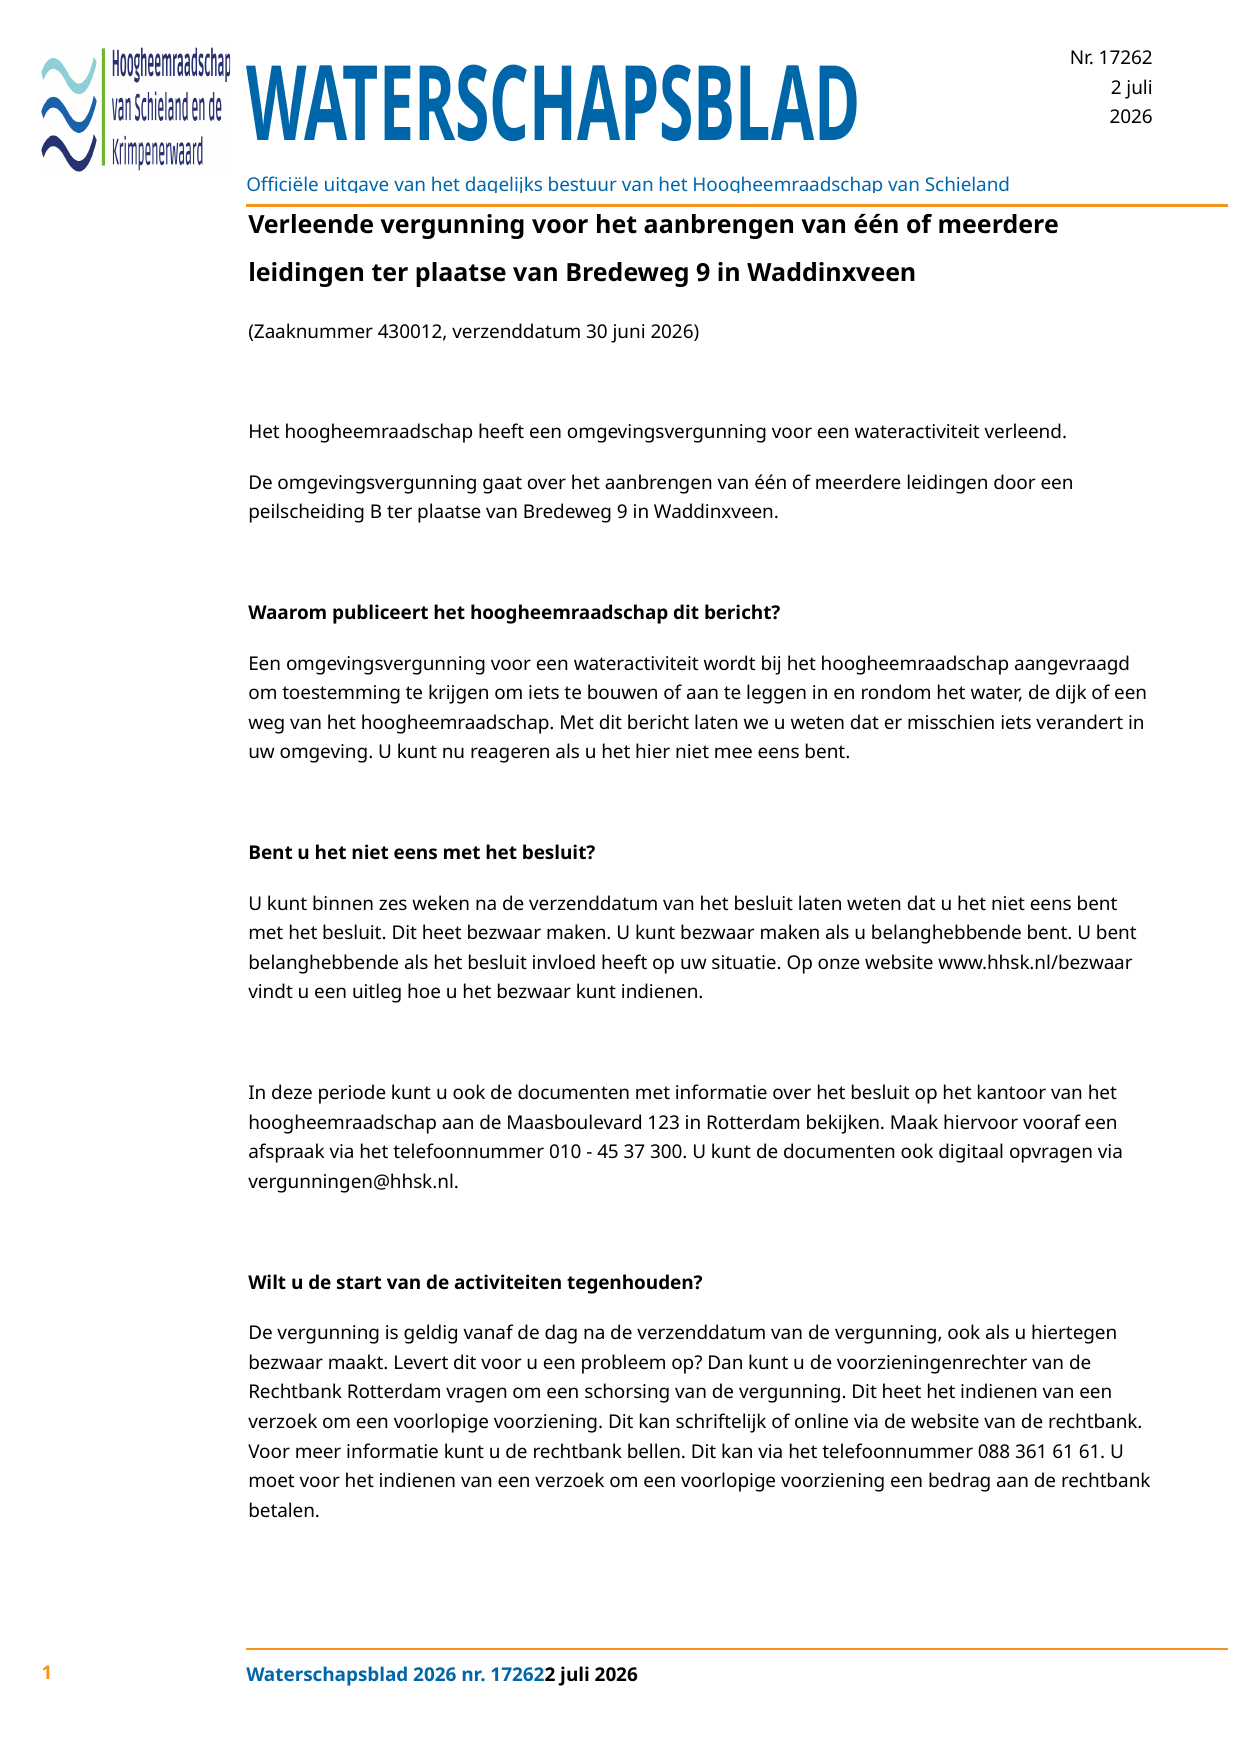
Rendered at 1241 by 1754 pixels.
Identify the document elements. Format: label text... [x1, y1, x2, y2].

text Een omgevingsvergunning voor een wateractiviteit wordt bij het hoogheemraadschap aangevraagd om toestemming te krijgen om iets te bouwen of aan te leggen in en rondom het water, de dijk of een weg van het hoogheemraadschap. Met dit bericht laten we u weten dat er misschien iets verandert in uw omgeving. U kunt nu reageren als u het hier niet mee eens bent. [248, 650, 1152, 764]
text (Zaaknummer 430012, verzenddatum 30 juni 2026) [248, 318, 1152, 344]
text Waarom publiceert het hoogheemraadschap dit bericht? [248, 599, 1152, 625]
text U kunt binnen zes weken na de verzenddatum van het besluit laten weten dat u het niet eens bent met het besluit. Dit heet bezwaar maken. U kunt bezwaar maken als u belanghebbende bent. U bent belanghebbende als het besluit invloed heeft op uw situatie. Op onze website www.hhsk.nl/bezwaar vindt u een uitleg hoe u het bezwaar kunt indienen. [248, 890, 1152, 1004]
text De omgevingsvergunning gaat over het aanbrengen van één of meerdere leidingen door een peilscheiding B ter plaatse van Bredeweg 9 in Waddinxveen. [248, 469, 1152, 524]
text Het hoogheemraadschap heeft een omgevingsvergunning voor een wateractiviteit verleend. [248, 419, 1152, 444]
text Wilt u de start van de activiteiten tegenhouden? [248, 1269, 1152, 1295]
picture [41, 47, 231, 172]
text Bent u het niet eens met het besluit? [248, 839, 1152, 865]
text In deze periode kunt u ook de documenten met informatie over het besluit op het kantoor van het hoogheemraadschap aan de Maasboulevard 123 in Rotterdam bekijken. Maak hiervoor vooraf een afspraak via het telefoonnummer 010 - 45 37 300. U kunt de documenten ook digitaal opvragen via vergunningen@hhsk.nl. [248, 1079, 1152, 1194]
text De vergunning is geldig vanaf de dag na de verzenddatum van de vergunning, ook als u hiertegen bezwaar maakt. Levert dit voor u een probleem op? Dan kunt u de voorzieningenrechter van de Rechtbank Rotterdam vragen om een schorsing van de vergunning. Dit heet het indienen van een verzoek om een voorlopige voorziening. Dit kan schriftelijk of online via de website van de rechtbank. Voor meer informatie kunt u de rechtbank bellen. Dit kan via het telefoonnummer 088 361 61 61. U moet voor het indienen van een verzoek om een voorlopige voorziening een bedrag aan de rechtbank betalen. [248, 1319, 1152, 1523]
text Verleende vergunning voor het aanbrengen van één of meerdere leidingen ter plaatse van Bredeweg 9 in Waddinxveen [248, 207, 1152, 288]
